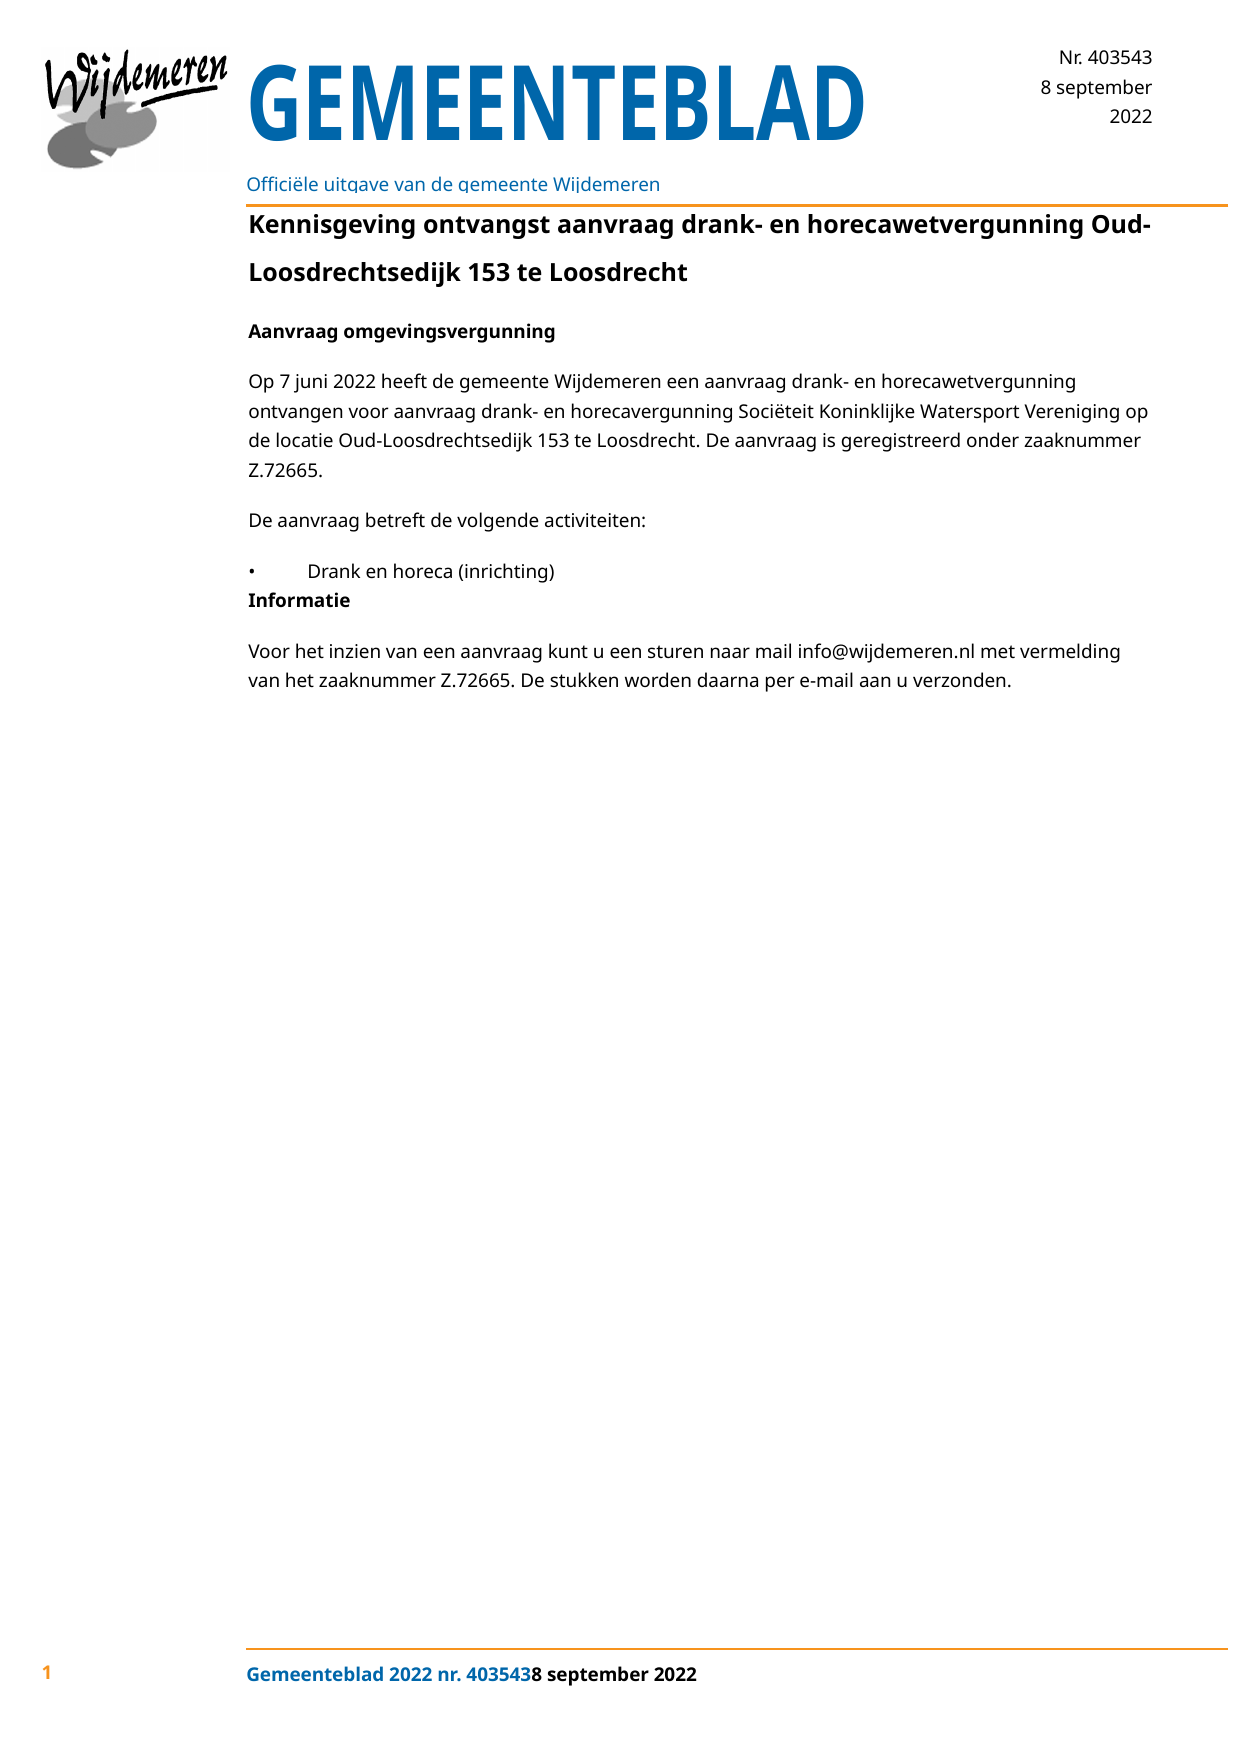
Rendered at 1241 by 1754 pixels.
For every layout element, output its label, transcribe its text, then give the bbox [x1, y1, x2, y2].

picture [41, 47, 231, 172]
text Op 7 juni 2022 heeft de gemeente Wijdemeren een aanvraag drank- en horecawetvergunning ontvangen voor aanvraag drank- en horecavergunning Sociëteit Koninklijke Watersport Vereniging op de locatie Oud-Loosdrechtsedijk 153 te Loosdrecht. De aanvraag is geregistreerd onder zaaknummer Z.72665. [248, 368, 1152, 483]
text Kennisgeving ontvangst aanvraag drank- en horecawetvergunning Oud-Loosdrechtsedijk 153 te Loosdrecht [248, 207, 1152, 288]
text De aanvraag betreft de volgende activiteiten: [248, 507, 1152, 533]
text Voor het inzien van een aanvraag kunt u een sturen naar mail info@wijdemeren.nl met vermelding van het zaaknummer Z.72665. De stukken worden daarna per e-mail aan u verzonden. [248, 638, 1152, 693]
text Informatie [248, 587, 1152, 613]
text Aanvraag omgevingsvergunning [248, 318, 1152, 344]
list Drank en horeca (inrichting) [248, 558, 1152, 584]
